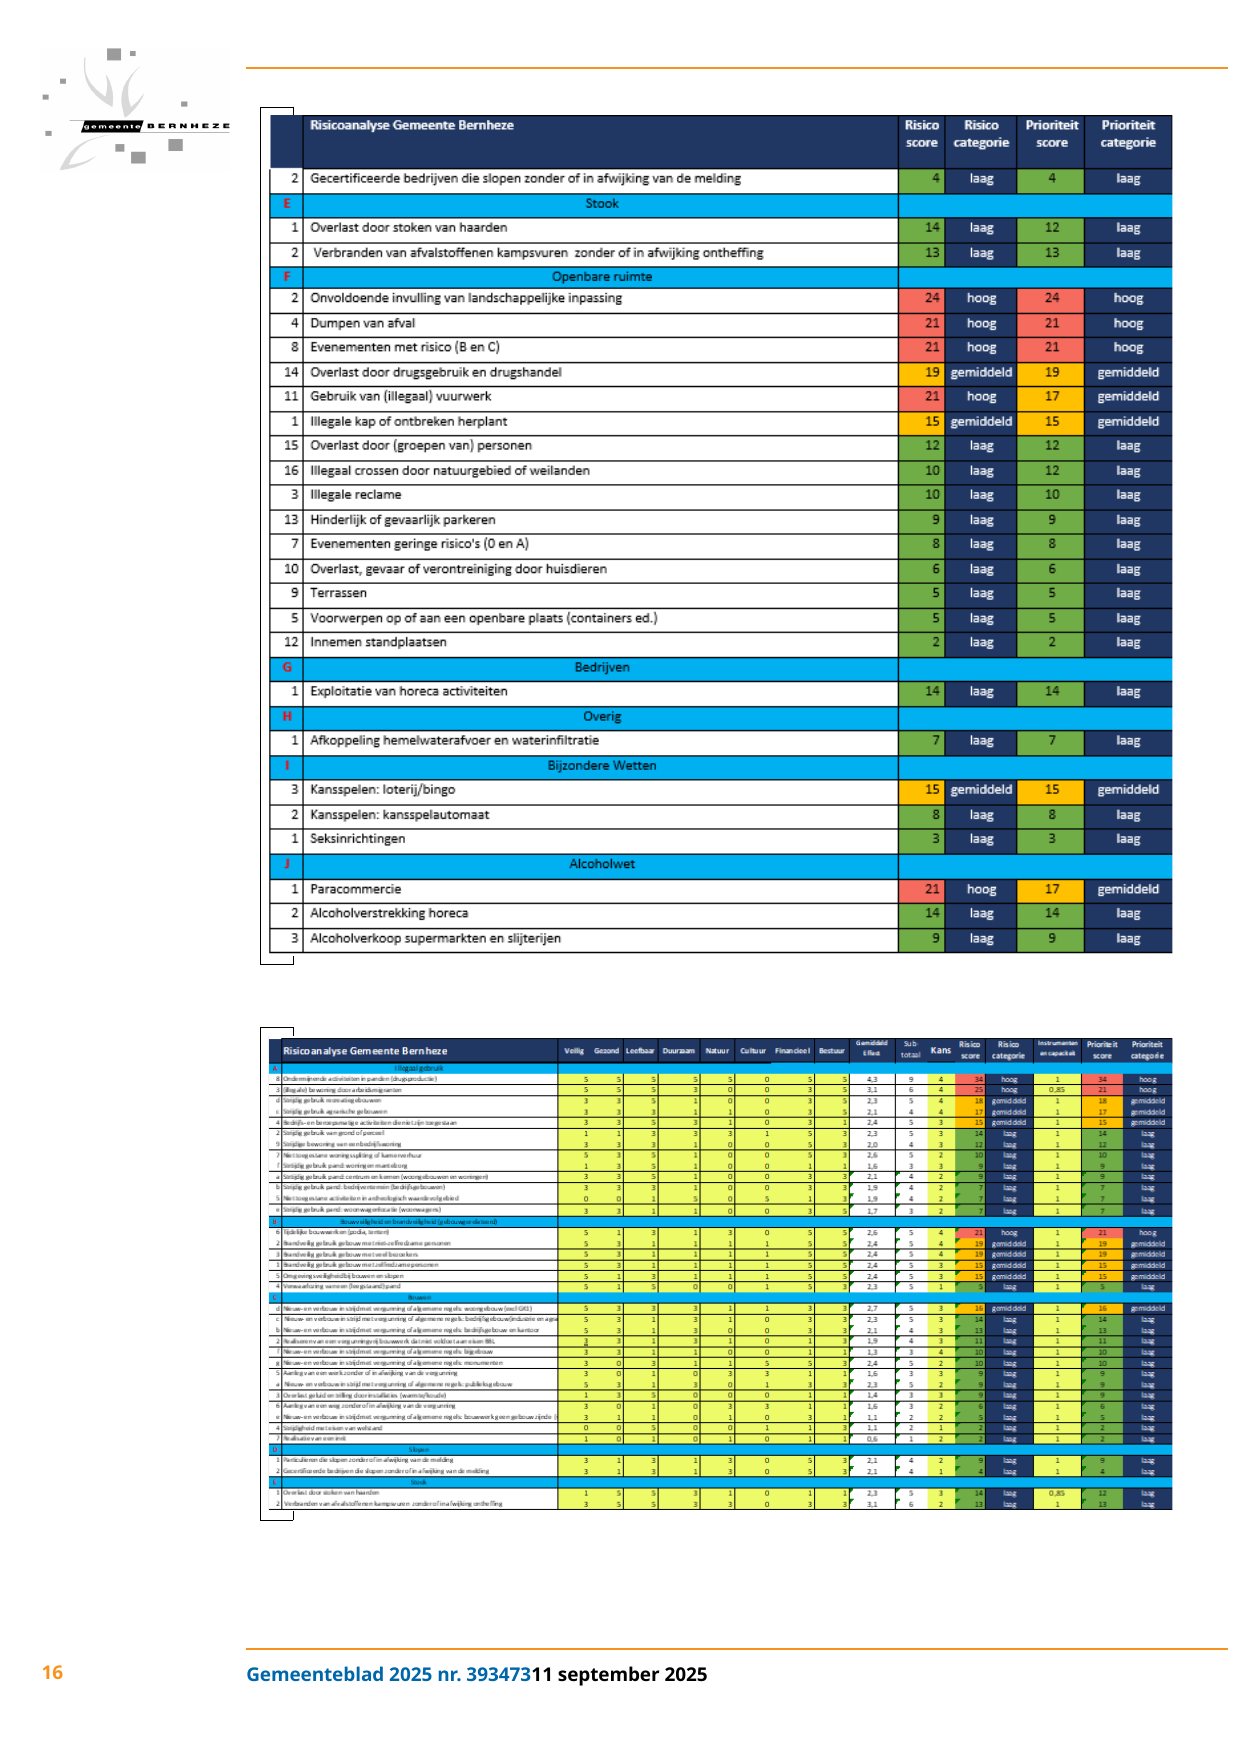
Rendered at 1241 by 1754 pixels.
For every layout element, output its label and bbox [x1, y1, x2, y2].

picture [268, 1304, 1173, 1443]
picture [268, 1036, 1173, 1062]
picture [41, 47, 231, 172]
picture [268, 1489, 1173, 1511]
picture [268, 1074, 1173, 1215]
picture [268, 1456, 1173, 1476]
picture [268, 1228, 1173, 1292]
picture [268, 115, 1173, 956]
